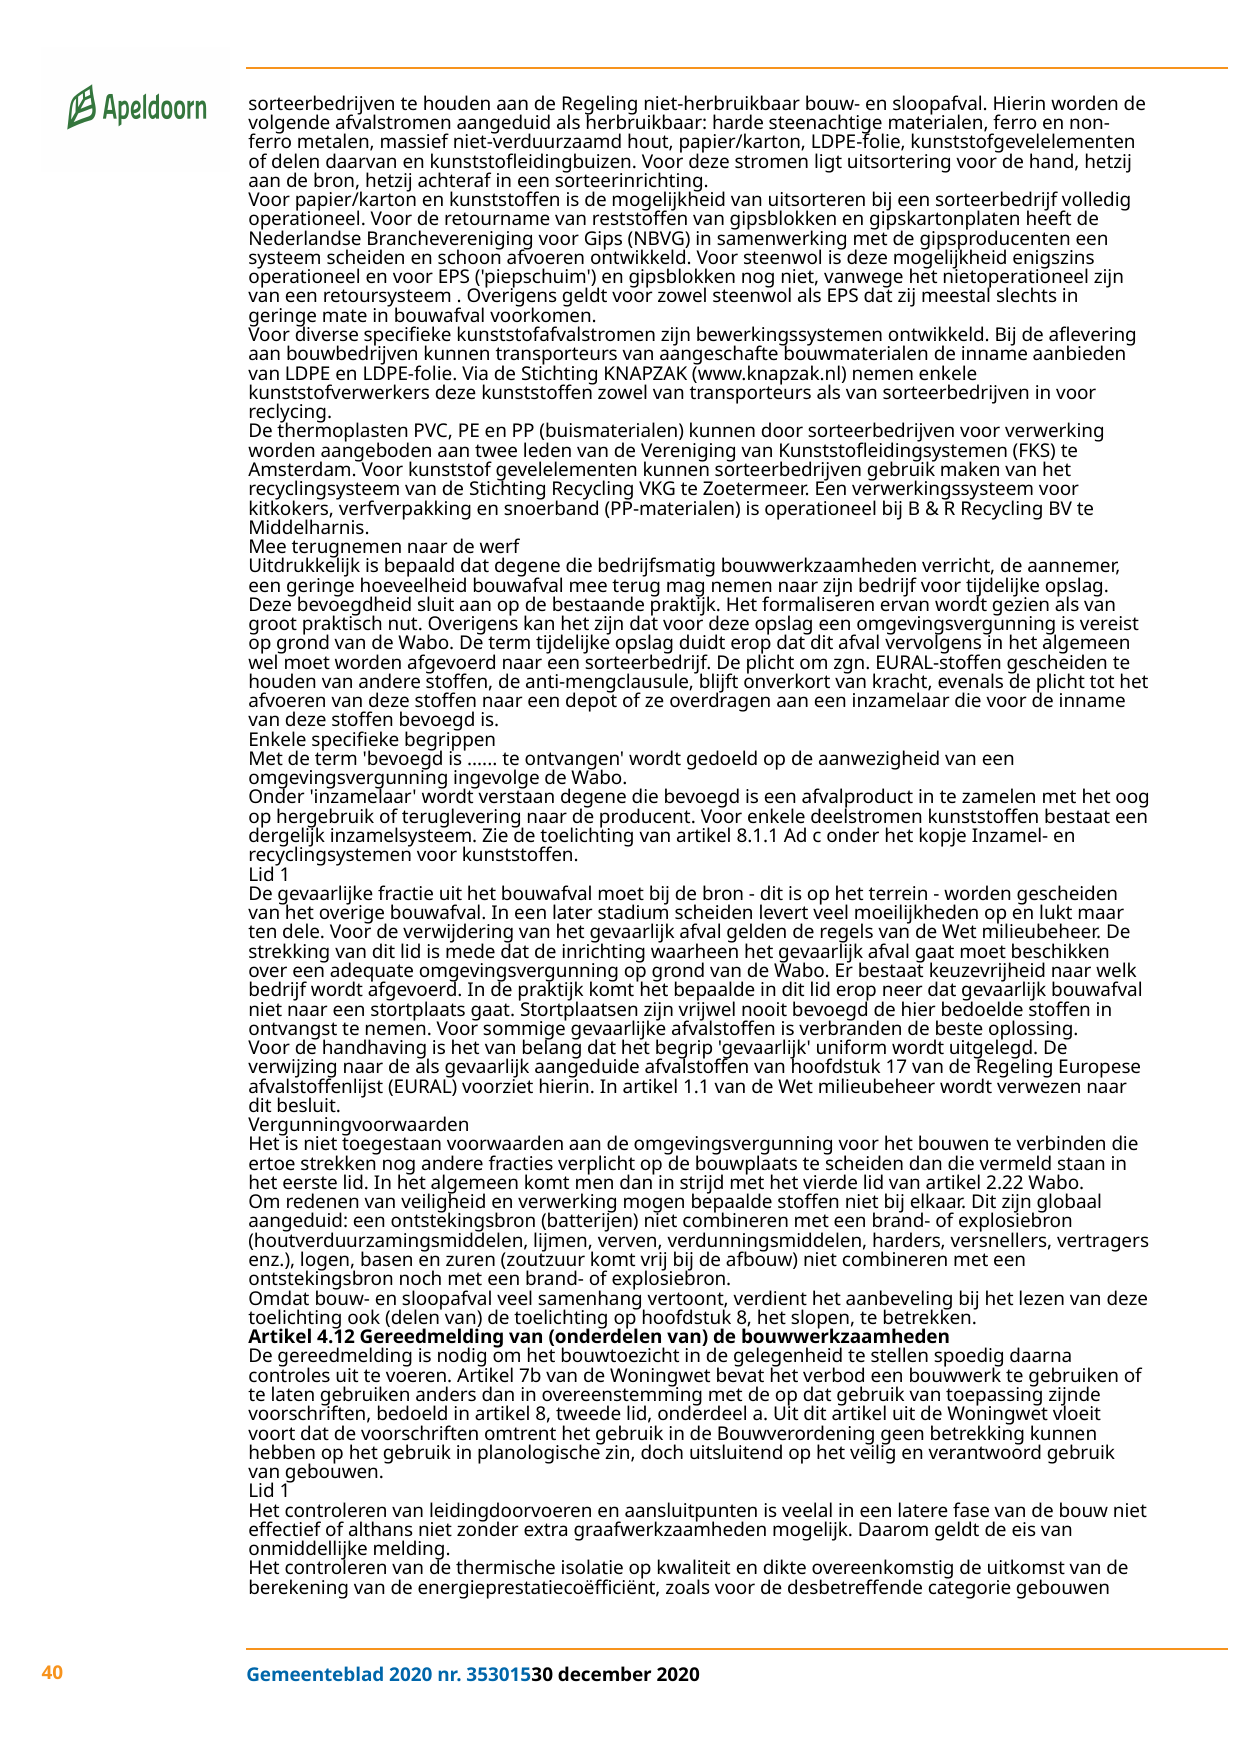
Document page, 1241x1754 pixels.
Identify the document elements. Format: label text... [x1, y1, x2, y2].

text De thermoplasten PVC, PE en PP (buismaterialen) kunnen door sorteerbedrijven voor verwerking worden aangeboden aan twee leden van de Vereniging van Kunststofleidingsystemen (FKS) te Amsterdam. Voor kunststof gevelelementen kunnen sorteerbedrijven gebruik maken van het recyclingsysteem van de Stichting Recycling VKG te Zoetermeer. Een verwerkingssysteem voor kitkokers, verfverpakking en snoerband (PP-materialen) is operationeel bij B & R Recycling BV te Middelharnis. [248, 422, 1152, 538]
text Voor papier/karton en kunststoffen is de mogelijkheid van uitsorteren bij een sorteerbedrijf volledig operationeel. Voor de retourname van reststoffen van gipsblokken en gipskartonplaten heeft de Nederlandse Branchevereniging voor Gips (NBVG) in samenwerking met de gipsproducenten een systeem scheiden en schoon afvoeren ontwikkeld. Voor steenwol is deze mogelijkheid enigszins operationeel en voor EPS ('piepschuim') en gipsblokken nog niet, vanwege het nietoperationeel zijn van een retoursysteem . Overigens geldt voor zowel steenwol als EPS dat zij meestal slechts in geringe mate in bouwafval voorkomen. [248, 191, 1152, 326]
text Omdat bouw- en sloopafval veel samenhang vertoont, verdient het aanbeveling bij het lezen van deze toelichting ook (delen van) de toelichting op hoofdstuk 8, het slopen, te betrekken. [248, 1289, 1152, 1328]
text Voor de handhaving is het van belang dat het begrip 'gevaarlijk' uniform wordt uitgelegd. De verwijzing naar de als gevaarlijk aangeduide afvalstoffen van hoofdstuk 17 van de Regeling Europese afvalstoffenlijst (EURAL) voorziet hierin. In artikel 1.1 van de Wet milieubeheer wordt verwezen naar dit besluit. [248, 1039, 1152, 1116]
text Vergunningvoorwaarden [248, 1116, 1152, 1135]
text Lid 1 [248, 1482, 1152, 1502]
text Met de term 'bevoegd is ...... te ontvangen' wordt gedoeld op de aanwezigheid van een omgevingsvergunning ingevolge de Wabo. [248, 750, 1152, 788]
text Enkele specifieke begrippen [248, 731, 1152, 750]
text Het is niet toegestaan voorwaarden aan de omgevingsvergunning voor het bouwen te verbinden die ertoe strekken nog andere fracties verplicht op de bouwplaats te scheiden dan die vermeld staan in het eerste lid. In het algemeen komt men dan in strijd met het vierde lid van artikel 2.22 Wabo. [248, 1135, 1152, 1193]
text Uitdrukkelijk is bepaald dat degene die bedrijfsmatig bouwwerkzaamheden verricht, de aannemer, een geringe hoeveelheid bouwafval mee terug mag nemen naar zijn bedrijf voor tijdelijke opslag. Deze bevoegdheid sluit aan op de bestaande praktijk. Het formaliseren ervan wordt gezien als van groot praktisch nut. Overigens kan het zijn dat voor deze opslag een omgevingsvergunning is vereist op grond van de Wabo. De term tijdelijke opslag duidt erop dat dit afval vervolgens in het algemeen wel moet worden afgevoerd naar een sorteerbedrijf. De plicht om zgn. EURAL-stoffen gescheiden te houden van andere stoffen, de anti-mengclausule, blijft onverkort van kracht, evenals de plicht tot het afvoeren van deze stoffen naar een depot of ze overdragen aan een inzamelaar die voor de inname van deze stoffen bevoegd is. [248, 557, 1152, 731]
text De gevaarlijke fractie uit het bouwafval moet bij de bron - dit is op het terrein - worden gescheiden van het overige bouwafval. In een later stadium scheiden levert veel moeilijkheden op en lukt maar ten dele. Voor de verwijdering van het gevaarlijk afval gelden de regels van de Wet milieubeheer. De strekking van dit lid is mede dat de inrichting waarheen het gevaarlijk afval gaat moet beschikken over een adequate omgevingsvergunning op grond van de Wabo. Er bestaat keuzevrijheid naar welk bedrijf wordt afgevoerd. In de praktijk komt het bepaalde in dit lid erop neer dat gevaarlijk bouwafval niet naar een stortplaats gaat. Stortplaatsen zijn vrijwel nooit bevoegd de hier bedoelde stoffen in ontvangst te nemen. Voor sommige gevaarlijke afvalstoffen is verbranden de beste oplossing. [248, 885, 1152, 1039]
picture [41, 47, 231, 172]
text Mee terugnemen naar de werf [248, 538, 1152, 557]
text De gereedmelding is nodig om het bouwtoezicht in de gelegenheid te stellen spoedig daarna controles uit te voeren. Artikel 7b van de Woningwet bevat het verbod een bouwwerk te gebruiken of te laten gebruiken anders dan in overeenstemming met de op dat gebruik van toepassing zijnde voorschriften, bedoeld in artikel 8, tweede lid, onderdeel a. Uit dit artikel uit de Woningwet vloeit voort dat de voorschriften omtrent het gebruik in de Bouwverordening geen betrekking kunnen hebben op het gebruik in planologische zin, doch uitsluitend op het veilig en verantwoord gebruik van gebouwen. [248, 1347, 1152, 1482]
text Het controleren van de thermische isolatie op kwaliteit en dikte overeenkomstig de uitkomst van de berekening van de energieprestatiecoëfficiënt, zoals voor de desbetreffende categorie gebouwen [248, 1559, 1152, 1598]
text Voor diverse specifieke kunststofafvalstromen zijn bewerkingssystemen ontwikkeld. Bij de aflevering aan bouwbedrijven kunnen transporteurs van aangeschafte bouwmaterialen de inname aanbieden van LDPE en LDPE-folie. Via de Stichting KNAPZAK (www.knapzak.nl) nemen enkele kunststofverwerkers deze kunststoffen zowel van transporteurs als van sorteerbedrijven in voor reclycing. [248, 326, 1152, 422]
text Om redenen van veiligheid en verwerking mogen bepaalde stoffen niet bij elkaar. Dit zijn globaal aangeduid: een ontstekingsbron (batterijen) niet combineren met een brand- of explosiebron (houtverduurzamingsmiddelen, lijmen, verven, verdunningsmiddelen, harders, versnellers, vertragers enz.), logen, basen en zuren (zoutzuur komt vrij bij de afbouw) niet combineren met een ontstekingsbron noch met een brand- of explosiebron. [248, 1193, 1152, 1289]
text Lid 1 [248, 866, 1152, 885]
text Onder 'inzamelaar' wordt verstaan degene die bevoegd is een afvalproduct in te zamelen met het oog op hergebruik of teruglevering naar de producent. Voor enkele deelstromen kunststoffen bestaat een dergelijk inzamelsysteem. Zie de toelichting van artikel 8.1.1 Ad c onder het kopje Inzamel- en recyclingsystemen voor kunststoffen. [248, 788, 1152, 866]
text Het controleren van leidingdoorvoeren en aansluitpunten is veelal in een latere fase van de bouw niet effectief of althans niet zonder extra graafwerkzaamheden mogelijk. Daarom geldt de eis van onmiddellijke melding. [248, 1502, 1152, 1559]
text Artikel 4.12 Gereedmelding van (onderdelen van) de bouwwerkzaamheden [248, 1328, 1152, 1347]
text sorteerbedrijven te houden aan de Regeling niet-herbruikbaar bouw- en sloopafval. Hierin worden de volgende afvalstromen aangeduid als herbruikbaar: harde steenachtige materialen, ferro en non-ferro metalen, massief niet-verduurzaamd hout, papier/karton, LDPE-folie, kunststofgevelelementen of delen daarvan en kunststofleidingbuizen. Voor deze stromen ligt uitsortering voor de hand, hetzij aan de bron, hetzij achteraf in een sorteerinrichting. [248, 95, 1152, 191]
